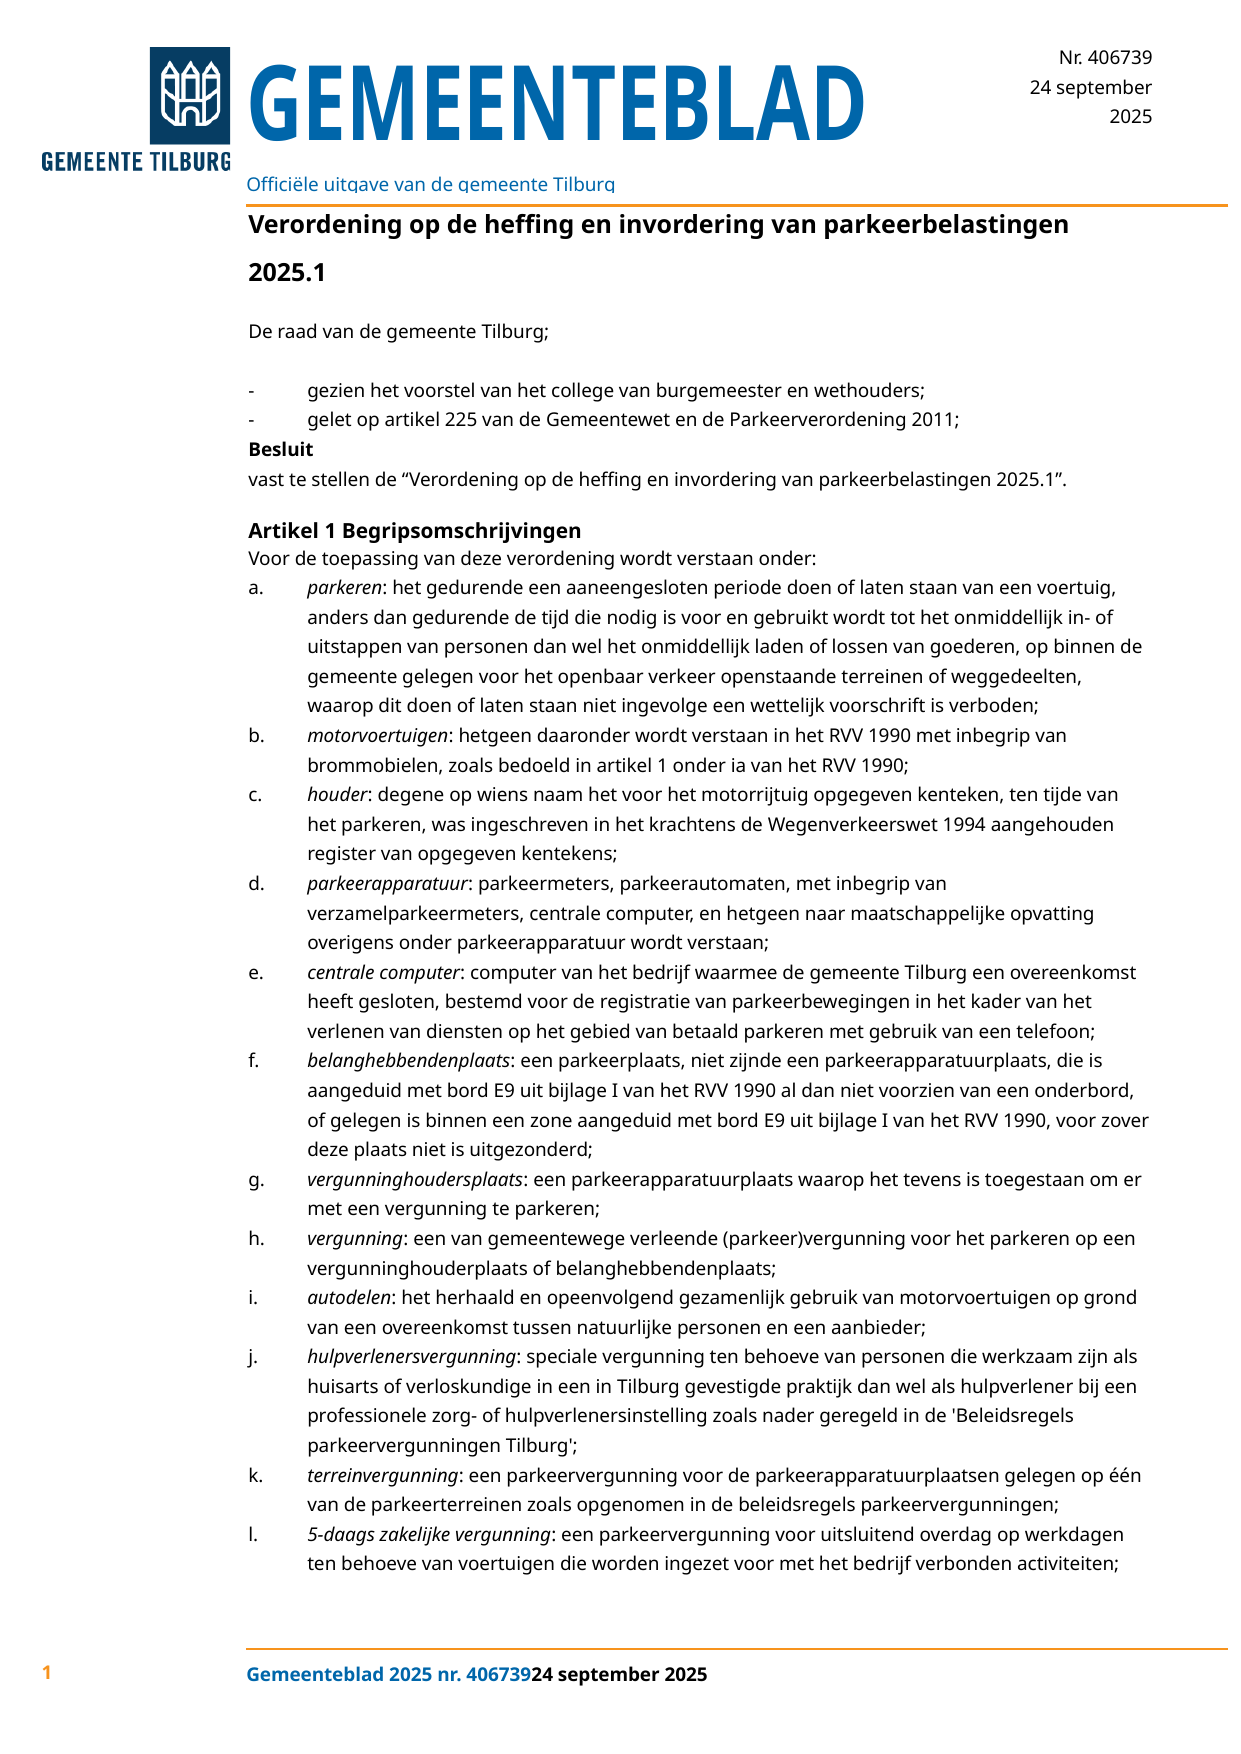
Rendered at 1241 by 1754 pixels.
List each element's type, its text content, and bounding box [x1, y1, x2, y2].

list centrale computer: computer van het bedrijf waarmee de gemeente Tilburg een overeenkomst heeft gesloten, bestemd voor de registratie van parkeerbewegingen in het kader van het verlenen van diensten op het gebied van betaald parkeren met gebruik van een telefoon; [248, 959, 1152, 1044]
list vergunninghoudersplaats: een parkeerapparatuurplaats waarop het tevens is toegestaan om er met een vergunning te parkeren; [248, 1166, 1152, 1221]
list terreinvergunning: een parkeervergunning voor de parkeerapparatuurplaatsen gelegen op één van de parkeerterreinen zoals opgenomen in de beleidsregels parkeervergunningen; [248, 1462, 1152, 1517]
list gezien het voorstel van het college van burgemeester en wethouders; [248, 377, 1152, 403]
text vast te stellen de “Verordening op de heffing en invordering van parkeerbelastingen 2025.1”. [248, 466, 1152, 492]
list motorvoertuigen: hetgeen daaronder wordt verstaan in het RVV 1990 met inbegrip van brommobielen, zoals bedoeld in artikel 1 onder ia van het RVV 1990; [248, 722, 1152, 777]
list vergunning: een van gemeentewege verleende (parkeer)vergunning voor het parkeren op een vergunninghouderplaats of belanghebbendenplaats; [248, 1225, 1152, 1280]
picture [41, 47, 231, 172]
list gelet op artikel 225 van de Gemeentewet en de Parkeerverordening 2011; [248, 407, 1152, 432]
list belanghebbendenplaats: een parkeerplaats, niet zijnde een parkeerapparatuurplaats, die is aangeduid met bord E9 uit bijlage I van het RVV 1990 al dan niet voorzien van een onderbord, of gelegen is binnen een zone aangeduid met bord E9 uit bijlage I van het RVV 1990, voor zover deze plaats niet is uitgezonderd; [248, 1048, 1152, 1162]
text Voor de toepassing van deze verordening wordt verstaan onder: [248, 545, 1152, 570]
list autodelen: het herhaald en opeenvolgend gezamenlijk gebruik van motorvoertuigen op grond van een overeenkomst tussen natuurlijke personen en een aanbieder; [248, 1284, 1152, 1339]
list parkeren: het gedurende een aaneengesloten periode doen of laten staan van een voertuig, anders dan gedurende de tijd die nodig is voor en gebruikt wordt tot het onmiddellijk in- of uitstappen van personen dan wel het onmiddellijk laden of lossen van goederen, op binnen de gemeente gelegen voor het openbaar verkeer openstaande terreinen of weggedeelten, waarop dit doen of laten staan niet ingevolge een wettelijk voorschrift is verboden; [248, 574, 1152, 718]
list 5-daags zakelijke vergunning: een parkeervergunning voor uitsluitend overdag op werkdagen ten behoeve van voertuigen die worden ingezet voor met het bedrijf verbonden activiteiten; [248, 1521, 1152, 1576]
text Verordening op de heffing en invordering van parkeerbelastingen 2025.1 [248, 207, 1152, 288]
list hulpverlenersvergunning: speciale vergunning ten behoeve van personen die werkzaam zijn als huisarts of verloskundige in een in Tilburg gevestigde praktijk dan wel als hulpverlener bij een professionele zorg- of hulpverlenersinstelling zoals nader geregeld in de 'Beleidsregels parkeervergunningen Tilburg'; [248, 1343, 1152, 1458]
text Besluit [248, 436, 1152, 462]
text Artikel 1 Begripsomschrijvingen [248, 516, 1152, 545]
list houder: degene op wiens naam het voor het motorrijtuig opgegeven kenteken, ten tijde van het parkeren, was ingeschreven in het krachtens de Wegenverkeerswet 1994 aangehouden register van opgegeven kentekens; [248, 781, 1152, 866]
list parkeerapparatuur: parkeermeters, parkeerautomaten, met inbegrip van verzamelparkeermeters, centrale computer, en hetgeen naar maatschappelijke opvatting overigens onder parkeerapparatuur wordt verstaan; [248, 870, 1152, 955]
text De raad van de gemeente Tilburg; [248, 318, 1152, 344]
